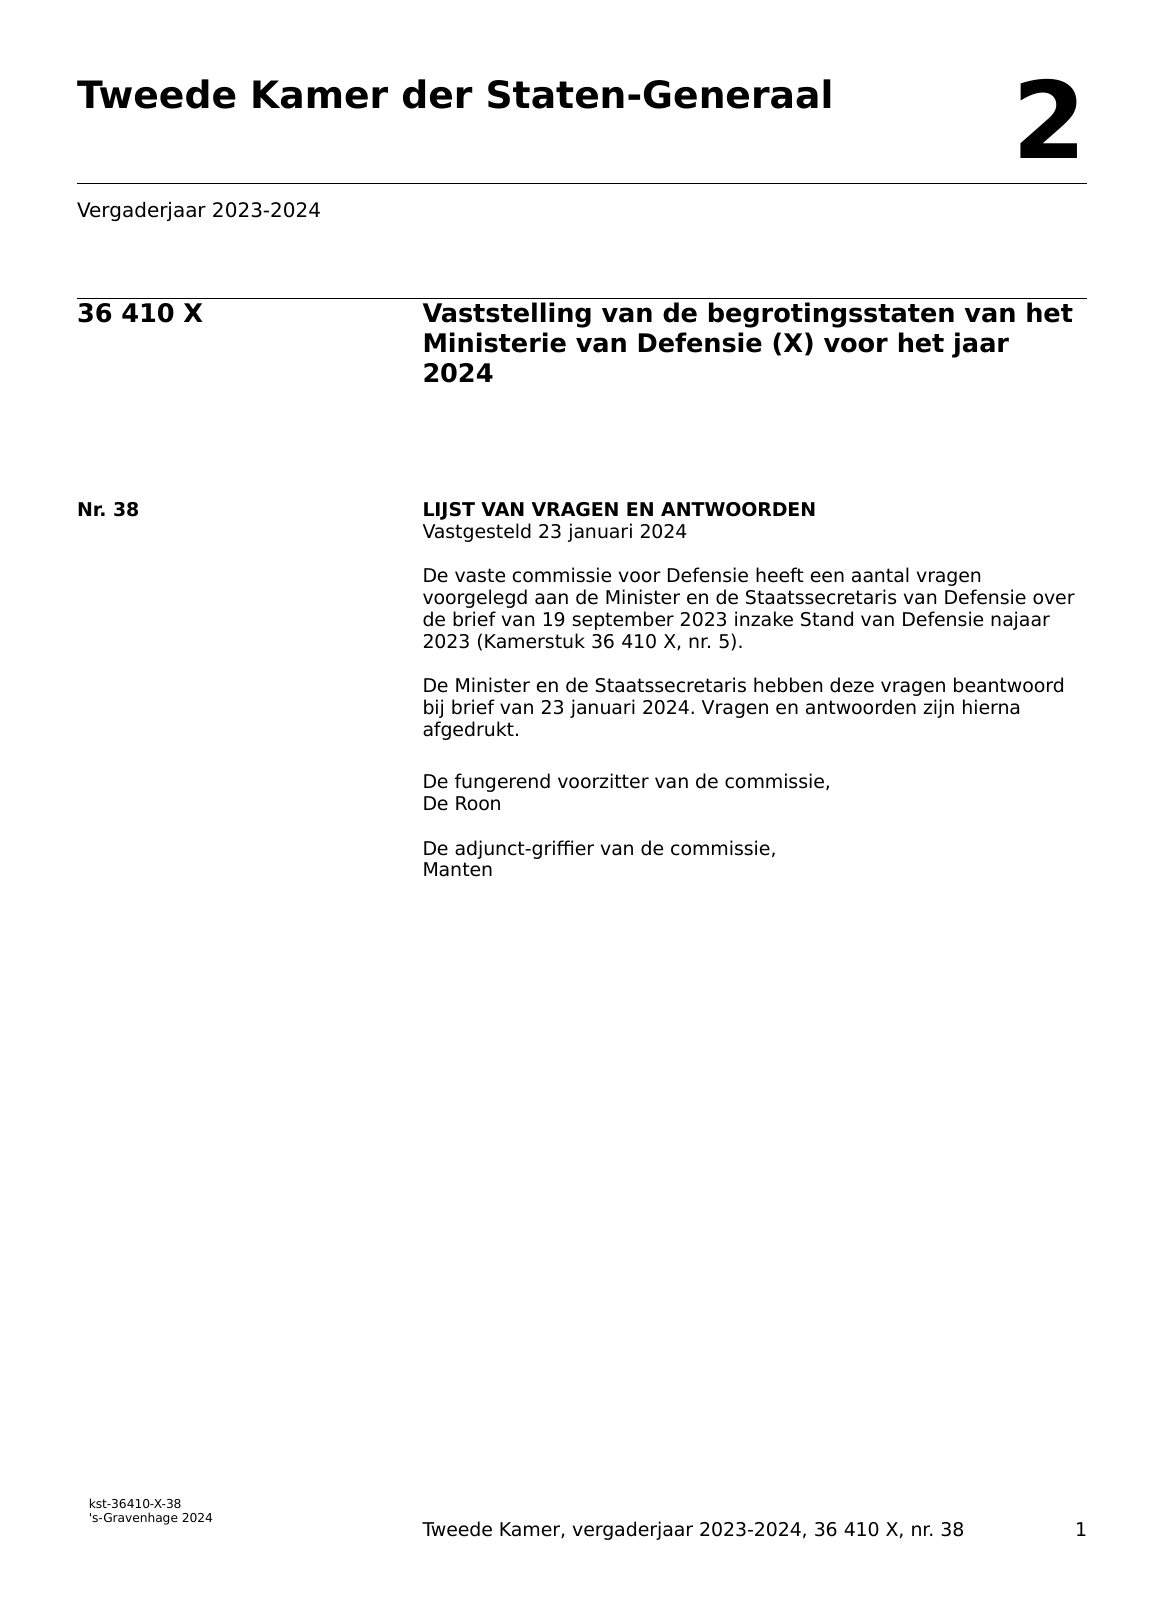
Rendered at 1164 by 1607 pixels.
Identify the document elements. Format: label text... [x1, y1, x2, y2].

table_cell Vergaderjaar 2023-2024 [77, 184, 1087, 298]
text De Minister en de Staatssecretaris hebben deze vragen beantwoord bij brief van 23 januari 2024. Vragen en antwoorden zijn hierna afgedrukt. [422, 675, 1087, 741]
text De fungerend voorzitter van de commissie, De Roon [422, 771, 1087, 815]
text De vaste commissie voor Defensie heeft een aantal vragen voorgelegd aan de Minister en de Staatssecretaris van Defensie over de brief van 19 september 2023 inzake Stand van Defensie najaar 2023 (Kamerstuk 36 410 X, nr. 5). [422, 565, 1087, 653]
text Vastgesteld 23 januari 2024 [422, 521, 1087, 543]
text kst-36410-X-38 [88, 1497, 323, 1511]
subtitle 36 410 X Vaststelling van de begrotingsstaten van het Ministerie van Defensie (X) voor het jaar 2024 [77, 299, 1087, 388]
subtitle Nr. 38 LIJST VAN VRAGEN EN ANTWOORDEN [77, 499, 1087, 521]
text 's-Gravenhage 2024 [88, 1511, 323, 1525]
table_header Tweede Kamer der Staten-Generaal [77, 59, 886, 183]
text De adjunct-griffier van de commissie, Manten [422, 837, 1087, 881]
table_header 2 [886, 59, 1087, 183]
